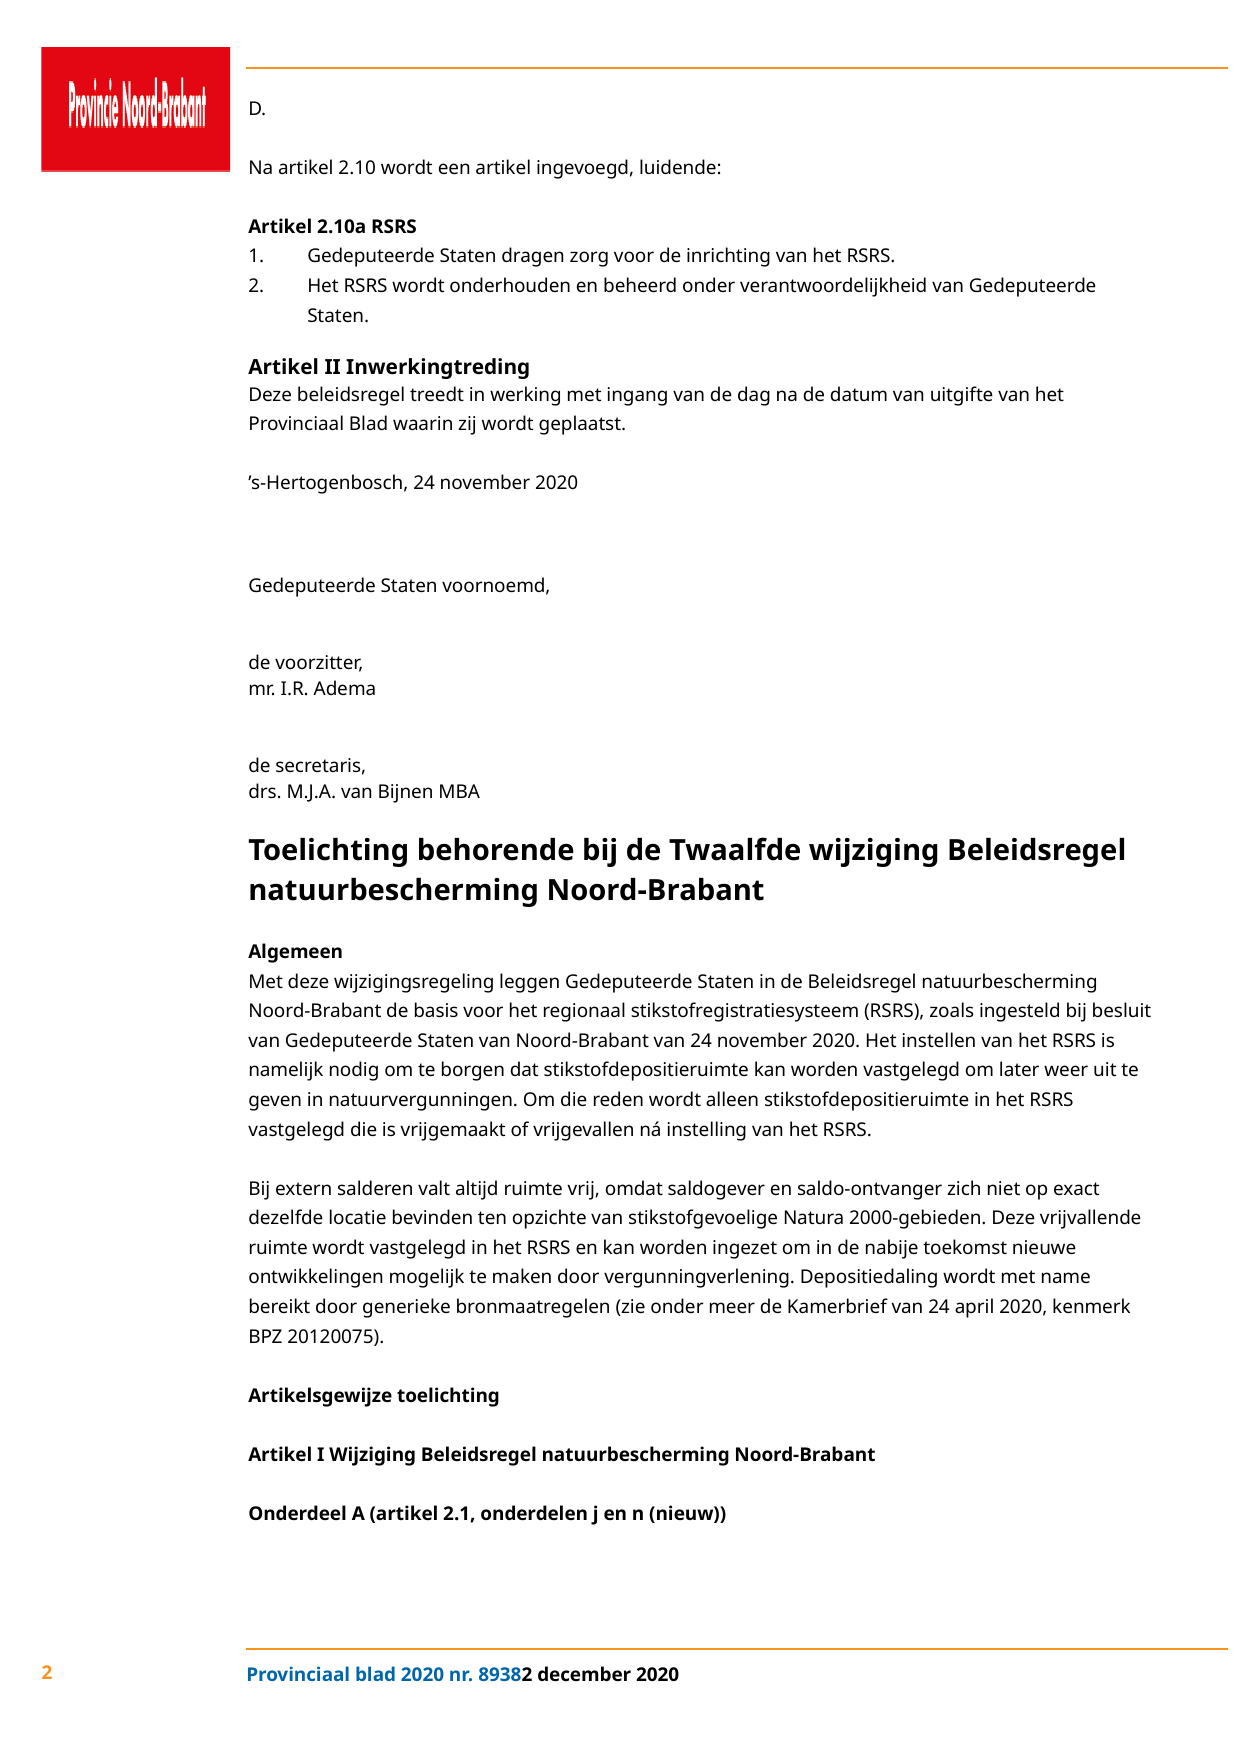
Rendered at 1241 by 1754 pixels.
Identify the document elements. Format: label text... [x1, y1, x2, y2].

text de voorzitter, [248, 649, 1152, 675]
text Artikel II Inwerkingtreding [248, 352, 1152, 381]
text Artikel 2.10a RSRS [248, 213, 1152, 239]
text Gedeputeerde Staten voornoemd, [248, 572, 1152, 598]
text Na artikel 2.10 wordt een artikel ingevoegd, luidende: [248, 154, 1152, 180]
text Artikel I Wijziging Beleidsregel natuurbescherming Noord-Brabant [248, 1441, 1152, 1467]
text drs. M.J.A. van Bijnen MBA [248, 778, 1152, 804]
text Onderdeel A (artikel 2.1, onderdelen j en n (nieuw)) [248, 1500, 1152, 1526]
text de secretaris, [248, 752, 1152, 778]
list Gedeputeerde Staten dragen zorg voor de inrichting van het RSRS. [248, 243, 1152, 268]
text mr. I.R. Adema [248, 675, 1152, 701]
text Bij extern salderen valt altijd ruimte vrij, omdat saldogever en saldo-ontvanger zich niet op exact dezelfde locatie bevinden ten opzichte van stikstofgevoelige Natura 2000-gebieden. Deze vrijvallende ruimte wordt vastgelegd in het RSRS en kan worden ingezet om in de nabije toekomst nieuwe ontwikkelingen mogelijk te maken door vergunningverlening. Depositiedaling wordt met name bereikt door generieke bronmaatregelen (zie onder meer de Kamerbrief van 24 april 2020, kenmerk BPZ 20120075). [248, 1175, 1152, 1348]
text ’s-Hertogenbosch, 24 november 2020 [248, 469, 1152, 495]
text Toelichting behorende bij de Twaalfde wijziging Beleidsregel natuurbescherming Noord-Brabant [248, 830, 1152, 909]
text Met deze wijzigingsregeling leggen Gedeputeerde Staten in de Beleidsregel natuurbescherming Noord-Brabant de basis voor het regionaal stikstofregistratiesysteem (RSRS), zoals ingesteld bij besluit van Gedeputeerde Staten van Noord-Brabant van 24 november 2020. Het instellen van het RSRS is namelijk nodig om te borgen dat stikstofdepositieruimte kan worden vastgelegd om later weer uit te geven in natuurvergunningen. Om die reden wordt alleen stikstofdepositieruimte in het RSRS vastgelegd die is vrijgemaakt of vrijgevallen ná instelling van het RSRS. [248, 968, 1152, 1141]
picture [41, 47, 231, 172]
text Artikelsgewijze toelichting [248, 1382, 1152, 1408]
text D. [248, 95, 1152, 121]
text Algemeen [248, 938, 1152, 964]
list Het RSRS wordt onderhouden en beheerd onder verantwoordelijkheid van Gedeputeerde Staten. [248, 272, 1152, 328]
text Deze beleidsregel treedt in werking met ingang van de dag na de datum van uitgifte van het Provinciaal Blad waarin zij wordt geplaatst. [248, 381, 1152, 436]
